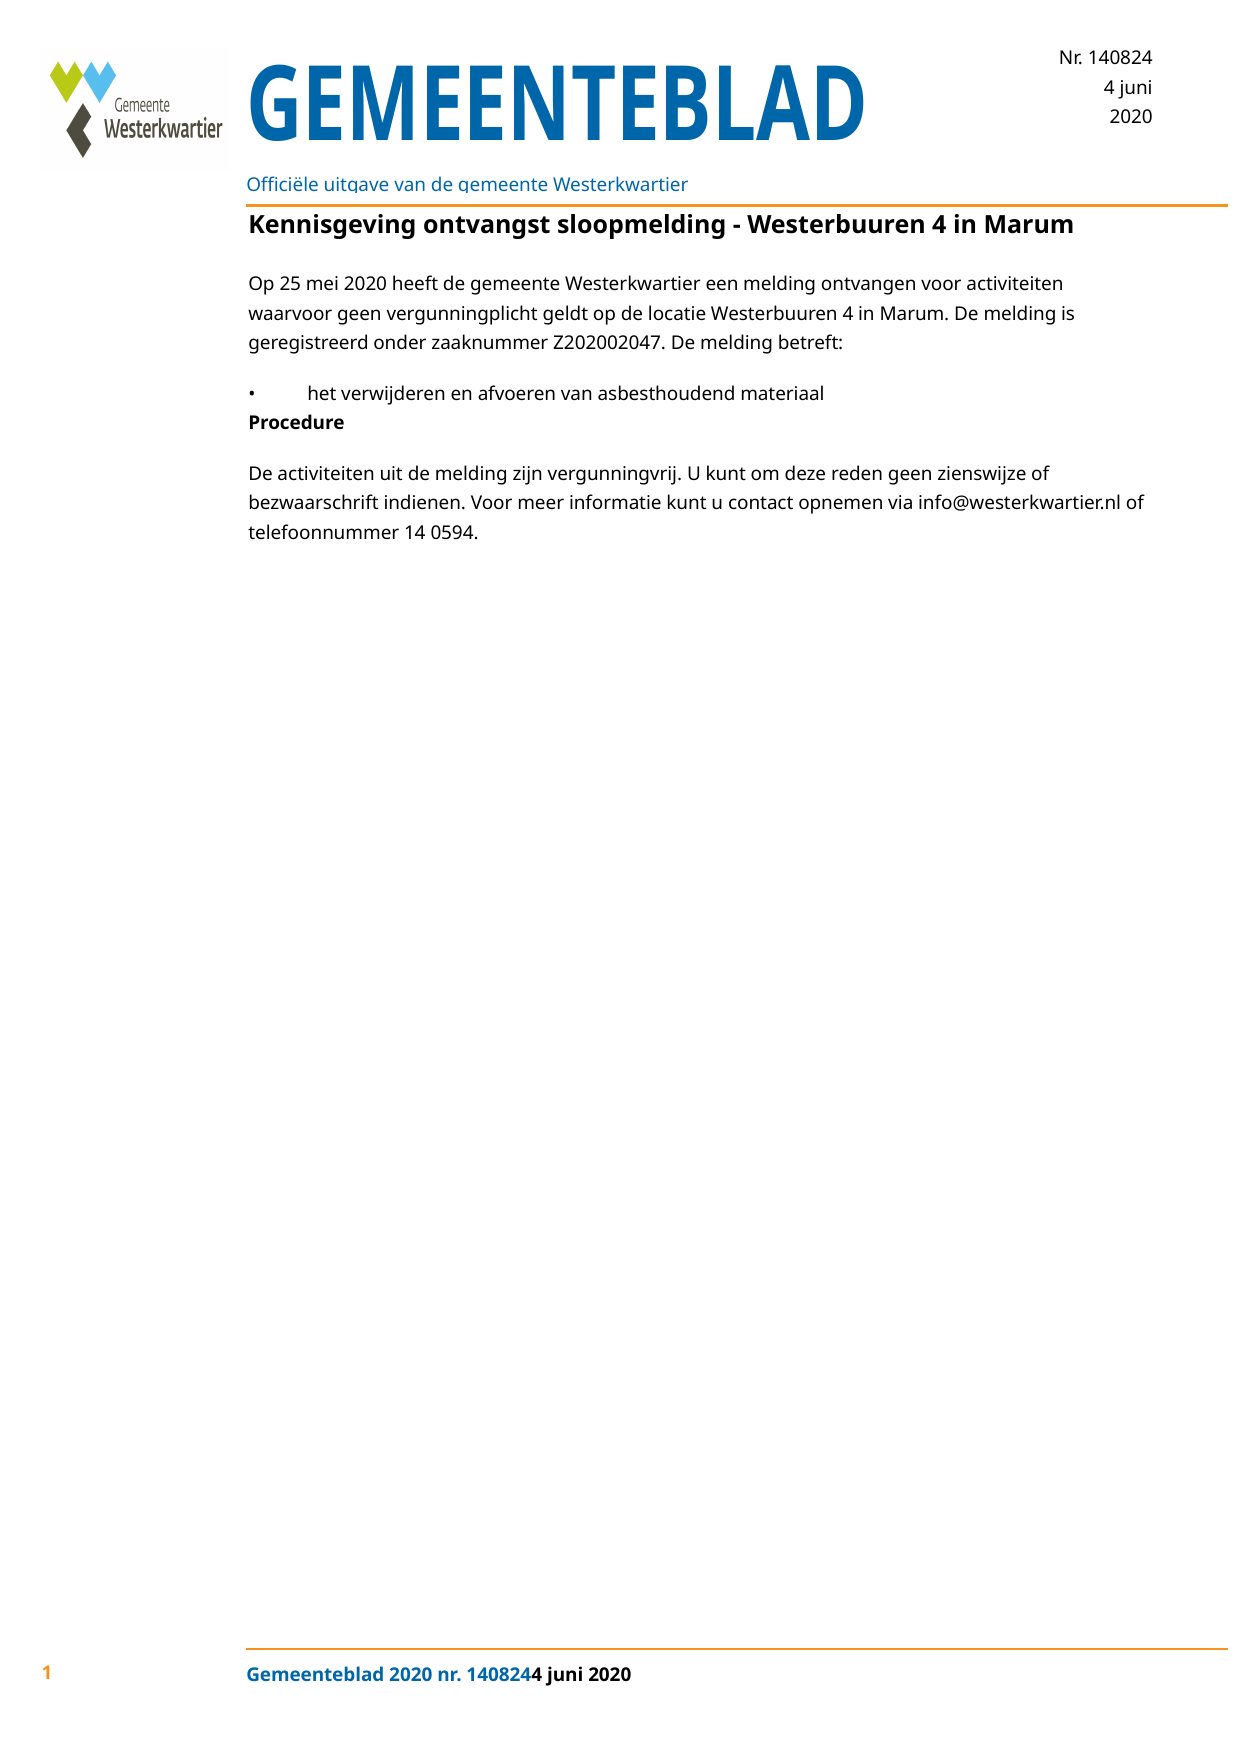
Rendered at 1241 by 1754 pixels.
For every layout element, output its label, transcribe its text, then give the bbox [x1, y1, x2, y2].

text Kennisgeving ontvangst sloopmelding - Westerbuuren 4 in Marum [248, 207, 1152, 241]
text De activiteiten uit de melding zijn vergunningvrij. U kunt om deze reden geen zienswijze of bezwaarschrift indienen. Voor meer informatie kunt u contact opnemen via info@westerkwartier.nl of telefoonnummer 14 0594. [248, 460, 1152, 545]
text Op 25 mei 2020 heeft de gemeente Westerkwartier een melding ontvangen voor activiteiten waarvoor geen vergunningplicht geldt op de locatie Westerbuuren 4 in Marum. De melding is geregistreerd onder zaaknummer Z202002047. De melding betreft: [248, 270, 1152, 355]
picture [41, 47, 231, 172]
text Procedure [248, 409, 1152, 435]
list het verwijderen en afvoeren van asbesthoudend materiaal [248, 380, 1152, 406]
